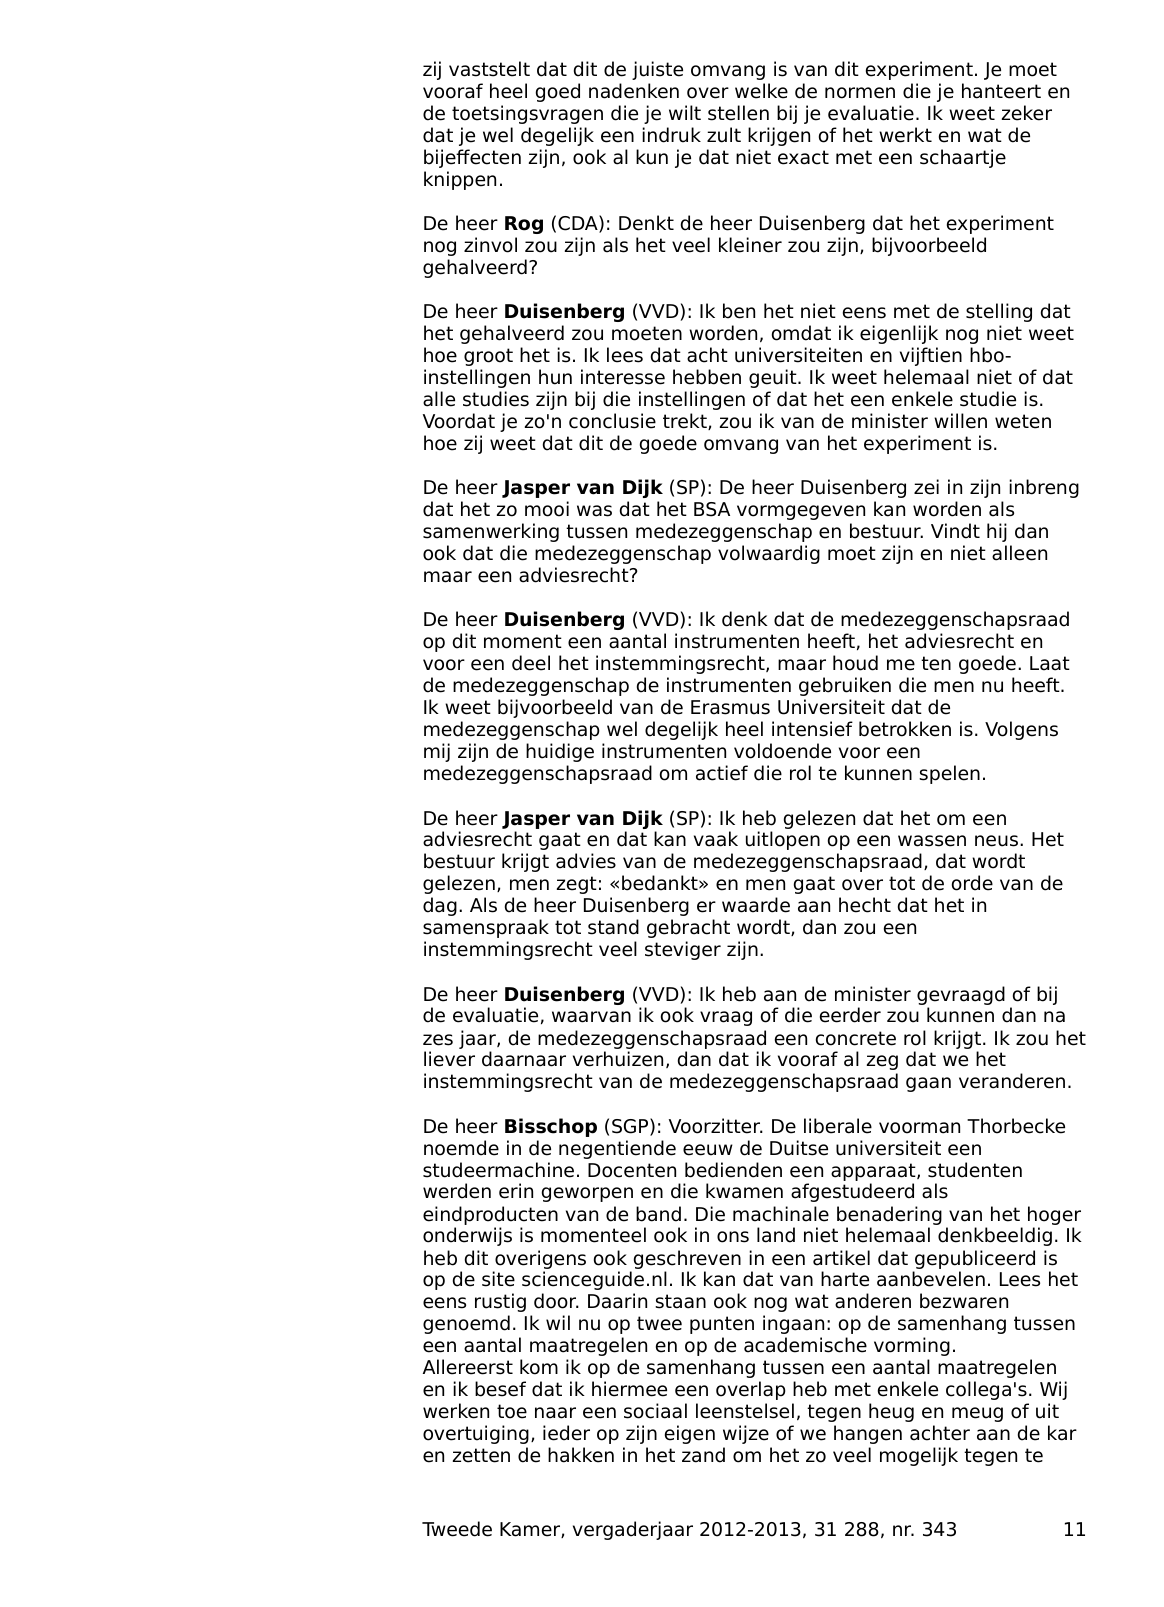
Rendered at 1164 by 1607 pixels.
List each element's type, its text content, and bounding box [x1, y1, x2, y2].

text Allereerst kom ik op de samenhang tussen een aantal maatregelen en ik besef dat ik hiermee een overlap heb met enkele collega's. Wij werken toe naar een sociaal leenstelsel, tegen heug en meug of uit overtuiging, ieder op zijn eigen wijze of we hangen achter aan de kar en zetten de hakken in het zand om het zo veel mogelijk tegen te [422, 1357, 1087, 1467]
text De heer Jasper van Dijk (SP): De heer Duisenberg zei in zijn inbreng dat het zo mooi was dat het BSA vormgegeven kan worden als samenwerking tussen medezeggenschap en bestuur. Vindt hij dan ook dat die medezeggenschap volwaardig moet zijn en niet alleen maar een adviesrecht? [422, 477, 1087, 587]
text zij vaststelt dat dit de juiste omvang is van dit experiment. Je moet vooraf heel goed nadenken over welke de normen die je hanteert en de toetsingsvragen die je wilt stellen bij je evaluatie. Ik weet zeker dat je wel degelijk een indruk zult krijgen of het werkt en wat de bijeffecten zijn, ook al kun je dat niet exact met een schaartje knippen. [422, 59, 1087, 191]
text De heer Duisenberg (VVD): Ik denk dat de medezeggenschapsraad op dit moment een aantal instrumenten heeft, het adviesrecht en voor een deel het instemmingsrecht, maar houd me ten goede. Laat de medezeggenschap de instrumenten gebruiken die men nu heeft. Ik weet bijvoorbeeld van de Erasmus Universiteit dat de medezeggenschap wel degelijk heel intensief betrokken is. Volgens mij zijn de huidige instrumenten voldoende voor een medezeggenschapsraad om actief die rol te kunnen spelen. [422, 609, 1087, 785]
text De heer Jasper van Dijk (SP): Ik heb gelezen dat het om een adviesrecht gaat en dat kan vaak uitlopen op een wassen neus. Het bestuur krijgt advies van de medezeggenschapsraad, dat wordt gelezen, men zegt: «bedankt» en men gaat over tot de orde van de dag. Als de heer Duisenberg er waarde aan hecht dat het in samenspraak tot stand gebracht wordt, dan zou een instemmingsrecht veel steviger zijn. [422, 807, 1087, 961]
text De heer Duisenberg (VVD): Ik ben het niet eens met de stelling dat het gehalveerd zou moeten worden, omdat ik eigenlijk nog niet weet hoe groot het is. Ik lees dat acht universiteiten en vijftien hbo-instellingen hun interesse hebben geuit. Ik weet helemaal niet of dat alle studies zijn bij die instellingen of dat het een enkele studie is. Voordat je zo'n conclusie trekt, zou ik van de minister willen weten hoe zij weet dat dit de goede omvang van het experiment is. [422, 301, 1087, 455]
text De heer Rog (CDA): Denkt de heer Duisenberg dat het experiment nog zinvol zou zijn als het veel kleiner zou zijn, bijvoorbeeld gehalveerd? [422, 213, 1087, 279]
text De heer Bisschop (SGP): Voorzitter. De liberale voorman Thorbecke noemde in de negentiende eeuw de Duitse universiteit een studeermachine. Docenten bedienden een apparaat, studenten werden erin geworpen en die kwamen afgestudeerd als eindproducten van de band. Die machinale benadering van het hoger onderwijs is momenteel ook in ons land niet helemaal denkbeeldig. Ik heb dit overigens ook geschreven in een artikel dat gepubliceerd is op de site scienceguide.nl. Ik kan dat van harte aanbevelen. Lees het eens rustig door. Daarin staan ook nog wat anderen bezwaren genoemd. Ik wil nu op twee punten ingaan: op de samenhang tussen een aantal maatregelen en op de academische vorming. [422, 1116, 1087, 1357]
text De heer Duisenberg (VVD): Ik heb aan de minister gevraagd of bij de evaluatie, waarvan ik ook vraag of die eerder zou kunnen dan na zes jaar, de medezeggenschapsraad een concrete rol krijgt. Ik zou het liever daarnaar verhuizen, dan dat ik vooraf al zeg dat we het instemmingsrecht van de medezeggenschapsraad gaan veranderen. [422, 983, 1087, 1093]
